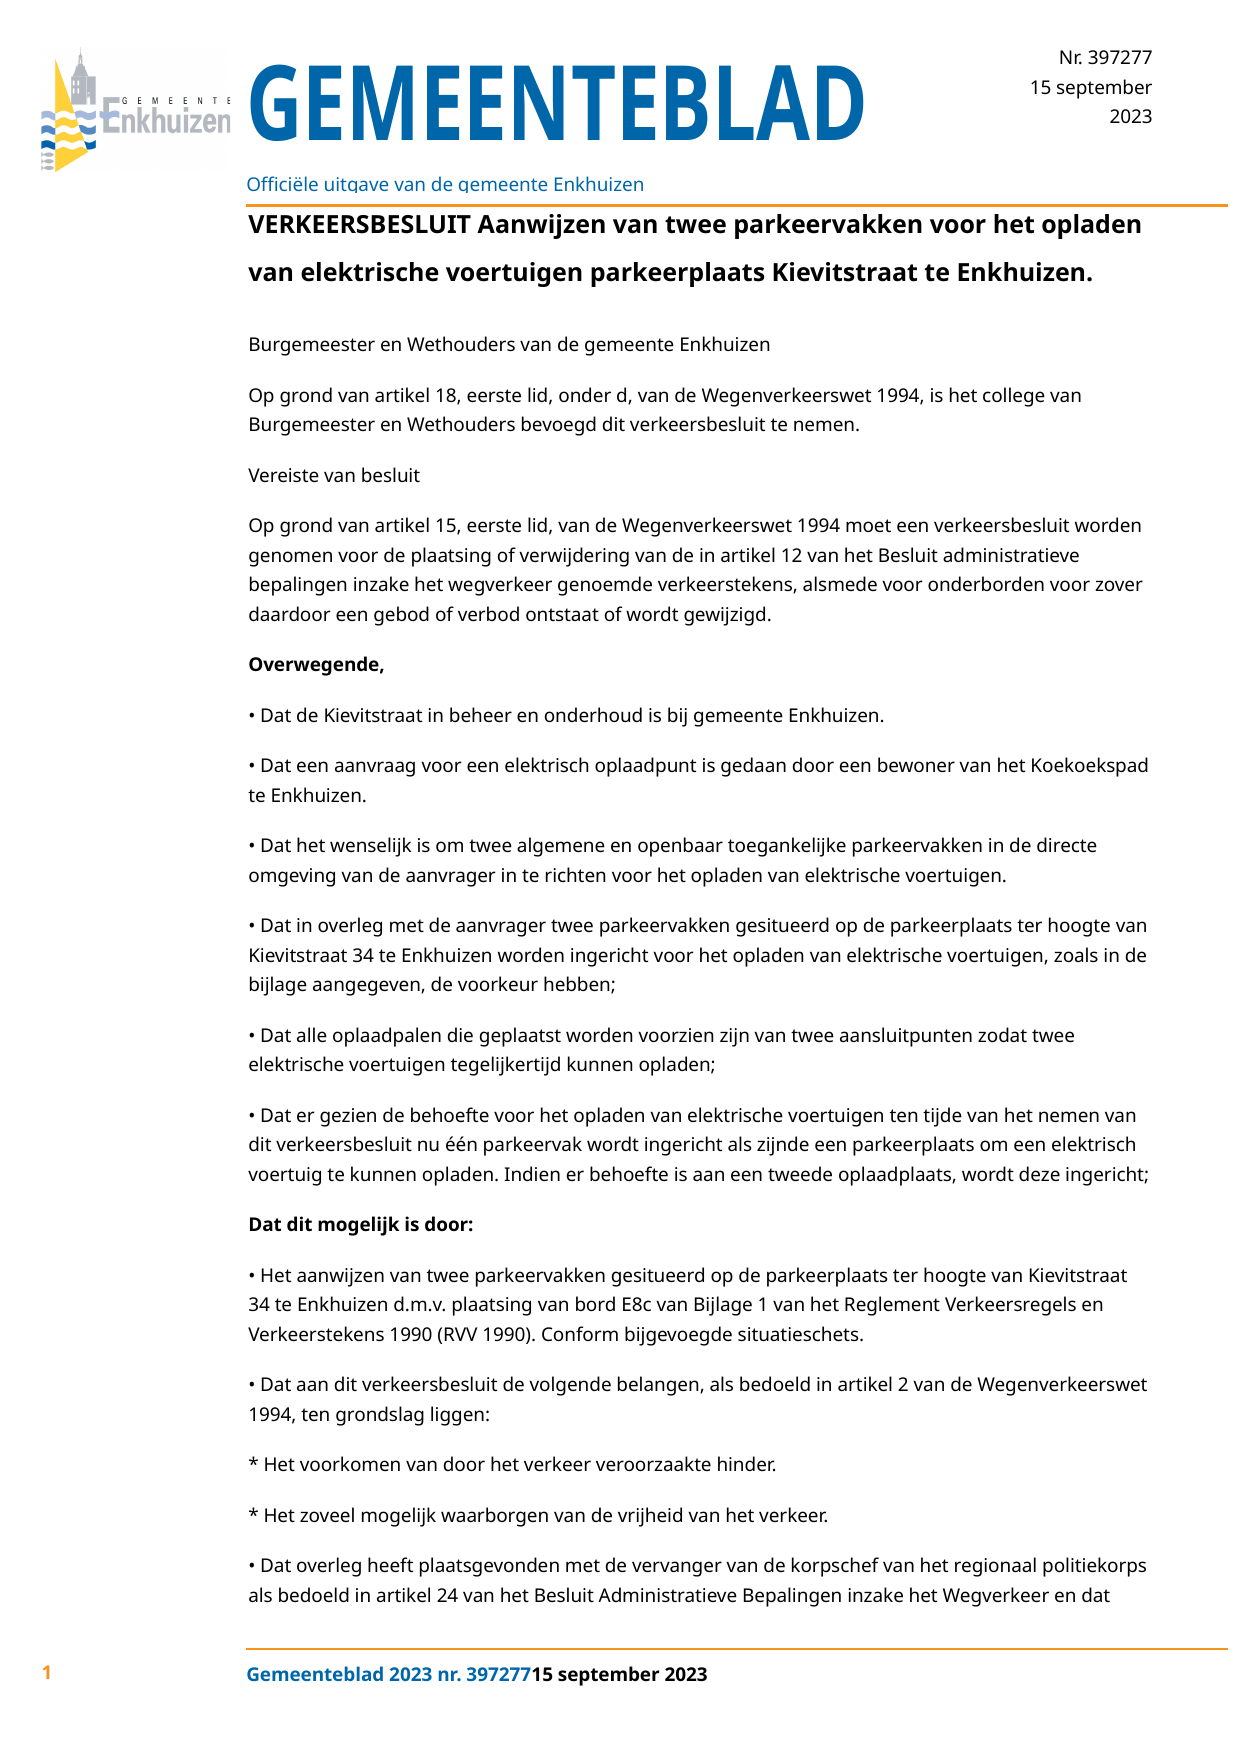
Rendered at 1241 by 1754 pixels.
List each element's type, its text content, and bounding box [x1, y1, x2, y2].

text • Het aanwijzen van twee parkeervakken gesitueerd op de parkeerplaats ter hoogte van Kievitstraat 34 te Enkhuizen d.m.v. plaatsing van bord E8c van Bijlage 1 van het Reglement Verkeersregels en Verkeerstekens 1990 (RVV 1990). Conform bijgevoegde situatieschets. [248, 1262, 1152, 1347]
text Op grond van artikel 18, eerste lid, onder d, van de Wegenverkeerswet 1994, is het college van Burgemeester en Wethouders bevoegd dit verkeersbesluit te nemen. [248, 382, 1152, 437]
text Vereiste van besluit [248, 462, 1152, 488]
text • Dat overleg heeft plaatsgevonden met de vervanger van de korpschef van het regionaal politiekorps als bedoeld in artikel 24 van het Besluit Administratieve Bepalingen inzake het Wegverkeer en dat [248, 1552, 1152, 1608]
text * Het voorkomen van door het verkeer veroorzaakte hinder. [248, 1452, 1152, 1477]
text • Dat de Kievitstraat in beheer en onderhoud is bij gemeente Enkhuizen. [248, 702, 1152, 728]
text VERKEERSBESLUIT Aanwijzen van twee parkeervakken voor het opladen van elektrische voertuigen parkeerplaats Kievitstraat te Enkhuizen. [248, 207, 1152, 288]
text • Dat alle oplaadpalen die geplaatst worden voorzien zijn van twee aansluitpunten zodat twee elektrische voertuigen tegelijkertijd kunnen opladen; [248, 1022, 1152, 1077]
text * Het zoveel mogelijk waarborgen van de vrijheid van het verkeer. [248, 1502, 1152, 1528]
text • Dat aan dit verkeersbesluit de volgende belangen, als bedoeld in artikel 2 van de Wegenverkeerswet 1994, ten grondslag liggen: [248, 1372, 1152, 1427]
text • Dat het wenselijk is om twee algemene en openbaar toegankelijke parkeervakken in de directe omgeving van de aanvrager in te richten voor het opladen van elektrische voertuigen. [248, 832, 1152, 888]
text Dat dit mogelijk is door: [248, 1212, 1152, 1237]
text • Dat een aanvraag voor een elektrisch oplaadpunt is gedaan door een bewoner van het Koekoekspad te Enkhuizen. [248, 752, 1152, 808]
text Burgemeester en Wethouders van de gemeente Enkhuizen [248, 332, 1152, 357]
text • Dat er gezien de behoefte voor het opladen van elektrische voertuigen ten tijde van het nemen van dit verkeersbesluit nu één parkeervak wordt ingericht als zijnde een parkeerplaats om een elektrisch voertuig te kunnen opladen. Indien er behoefte is aan een tweede oplaadplaats, wordt deze ingericht; [248, 1102, 1152, 1187]
text • Dat in overleg met de aanvrager twee parkeervakken gesitueerd op de parkeerplaats ter hoogte van Kievitstraat 34 te Enkhuizen worden ingericht voor het opladen van elektrische voertuigen, zoals in de bijlage aangegeven, de voorkeur hebben; [248, 912, 1152, 997]
text Op grond van artikel 15, eerste lid, van de Wegenverkeerswet 1994 moet een verkeersbesluit worden genomen voor de plaatsing of verwijdering van de in artikel 12 van het Besluit administratieve bepalingen inzake het wegverkeer genoemde verkeerstekens, alsmede voor onderborden voor zover daardoor een gebod of verbod ontstaat of wordt gewijzigd. [248, 512, 1152, 627]
text Overwegende, [248, 652, 1152, 677]
picture [41, 47, 231, 172]
